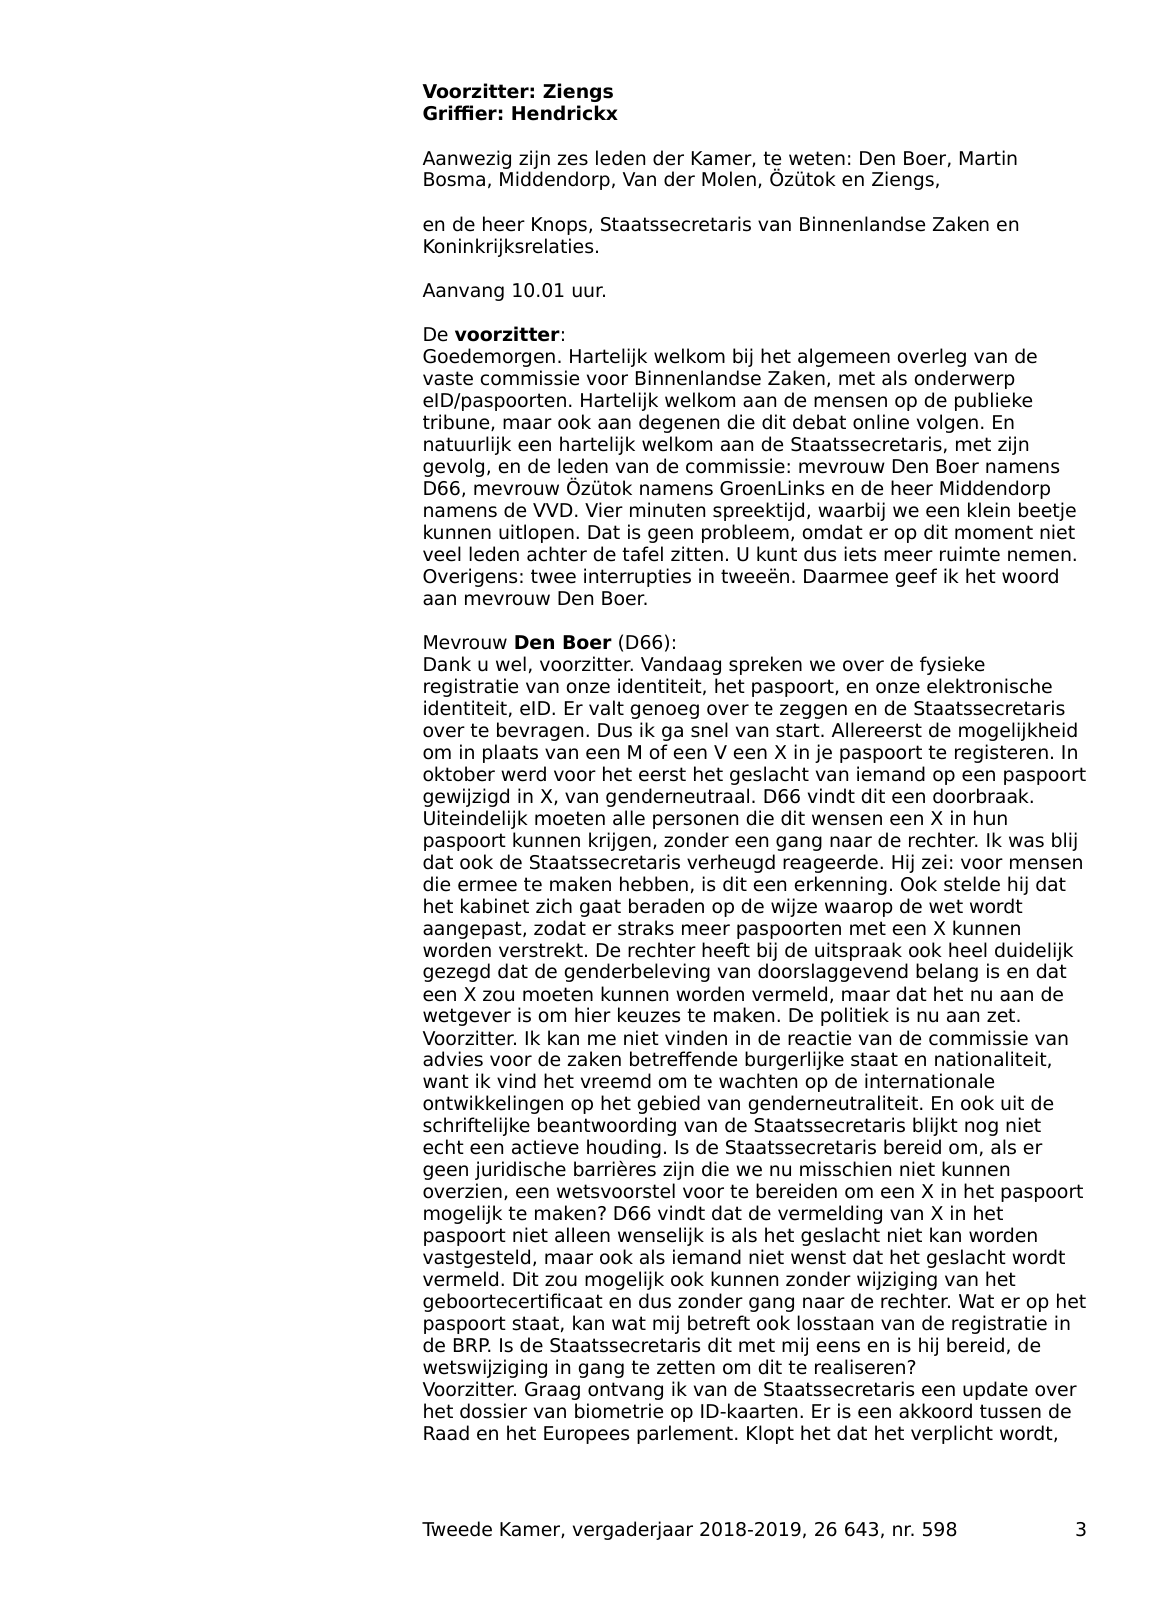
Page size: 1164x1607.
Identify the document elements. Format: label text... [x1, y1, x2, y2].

text De voorzitter: [422, 324, 1087, 346]
text Griffier: Hendrickx [422, 103, 1087, 125]
text Voorzitter. Ik kan me niet vinden in de reactie van de commissie van advies voor de zaken betreffende burgerlijke staat en nationaliteit, want ik vind het vreemd om te wachten op de internationale ontwikkelingen op het gebied van genderneutraliteit. En ook uit de schriftelijke beantwoording van de Staatssecretaris blijkt nog niet echt een actieve houding. Is de Staatssecretaris bereid om, als er geen juridische barrières zijn die we nu misschien niet kunnen overzien, een wetsvoorstel voor te bereiden om een X in het paspoort mogelijk te maken? D66 vindt dat de vermelding van X in het paspoort niet alleen wenselijk is als het geslacht niet kan worden vastgesteld, maar ook als iemand niet wenst dat het geslacht wordt vermeld. Dit zou mogelijk ook kunnen zonder wijziging van het geboortecertificaat en dus zonder gang naar de rechter. Wat er op het paspoort staat, kan wat mij betreft ook losstaan van de registratie in de BRP. Is de Staatssecretaris dit met mij eens en is hij bereid, de wetswijziging in gang te zetten om dit te realiseren? [422, 1027, 1087, 1379]
text Aanwezig zijn zes leden der Kamer, te weten: Den Boer, Martin Bosma, Middendorp, Van der Molen, Özütok en Ziengs, [422, 147, 1087, 191]
text Dank u wel, voorzitter. Vandaag spreken we over de fysieke registratie van onze identiteit, het paspoort, en onze elektronische identiteit, eID. Er valt genoeg over te zeggen en de Staatssecretaris over te bevragen. Dus ik ga snel van start. Allereerst de mogelijkheid om in plaats van een M of een V een X in je paspoort te registeren. In oktober werd voor het eerst het geslacht van iemand op een paspoort gewijzigd in X, van genderneutraal. D66 vindt dit een doorbraak. Uiteindelijk moeten alle personen die dit wensen een X in hun paspoort kunnen krijgen, zonder een gang naar de rechter. Ik was blij dat ook de Staatssecretaris verheugd reageerde. Hij zei: voor mensen die ermee te maken hebben, is dit een erkenning. Ook stelde hij dat het kabinet zich gaat beraden op de wijze waarop de wet wordt aangepast, zodat er straks meer paspoorten met een X kunnen worden verstrekt. De rechter heeft bij de uitspraak ook heel duidelijk gezegd dat de genderbeleving van doorslaggevend belang is en dat een X zou moeten kunnen worden vermeld, maar dat het nu aan de wetgever is om hier keuzes te maken. De politiek is nu aan zet. [422, 654, 1087, 1027]
text Voorzitter: Ziengs [422, 81, 1087, 103]
text en de heer Knops, Staatssecretaris van Binnenlandse Zaken en Koninkrijksrelaties. [422, 213, 1087, 257]
text Mevrouw Den Boer (D66): [422, 632, 1087, 654]
text Aanvang 10.01 uur. [422, 280, 1087, 302]
text Goedemorgen. Hartelijk welkom bij het algemeen overleg van de vaste commissie voor Binnenlandse Zaken, met als onderwerp eID/paspoorten. Hartelijk welkom aan de mensen op de publieke tribune, maar ook aan degenen die dit debat online volgen. En natuurlijk een hartelijk welkom aan de Staatssecretaris, met zijn gevolg, en de leden van de commissie: mevrouw Den Boer namens D66, mevrouw Özütok namens GroenLinks en de heer Middendorp namens de VVD. Vier minuten spreektijd, waarbij we een klein beetje kunnen uitlopen. Dat is geen probleem, omdat er op dit moment niet veel leden achter de tafel zitten. U kunt dus iets meer ruimte nemen. Overigens: twee interrupties in tweeën. Daarmee geef ik het woord aan mevrouw Den Boer. [422, 346, 1087, 609]
text Voorzitter. Graag ontvang ik van de Staatssecretaris een update over het dossier van biometrie op ID-kaarten. Er is een akkoord tussen de Raad en het Europees parlement. Klopt het dat het verplicht wordt, [422, 1379, 1087, 1445]
